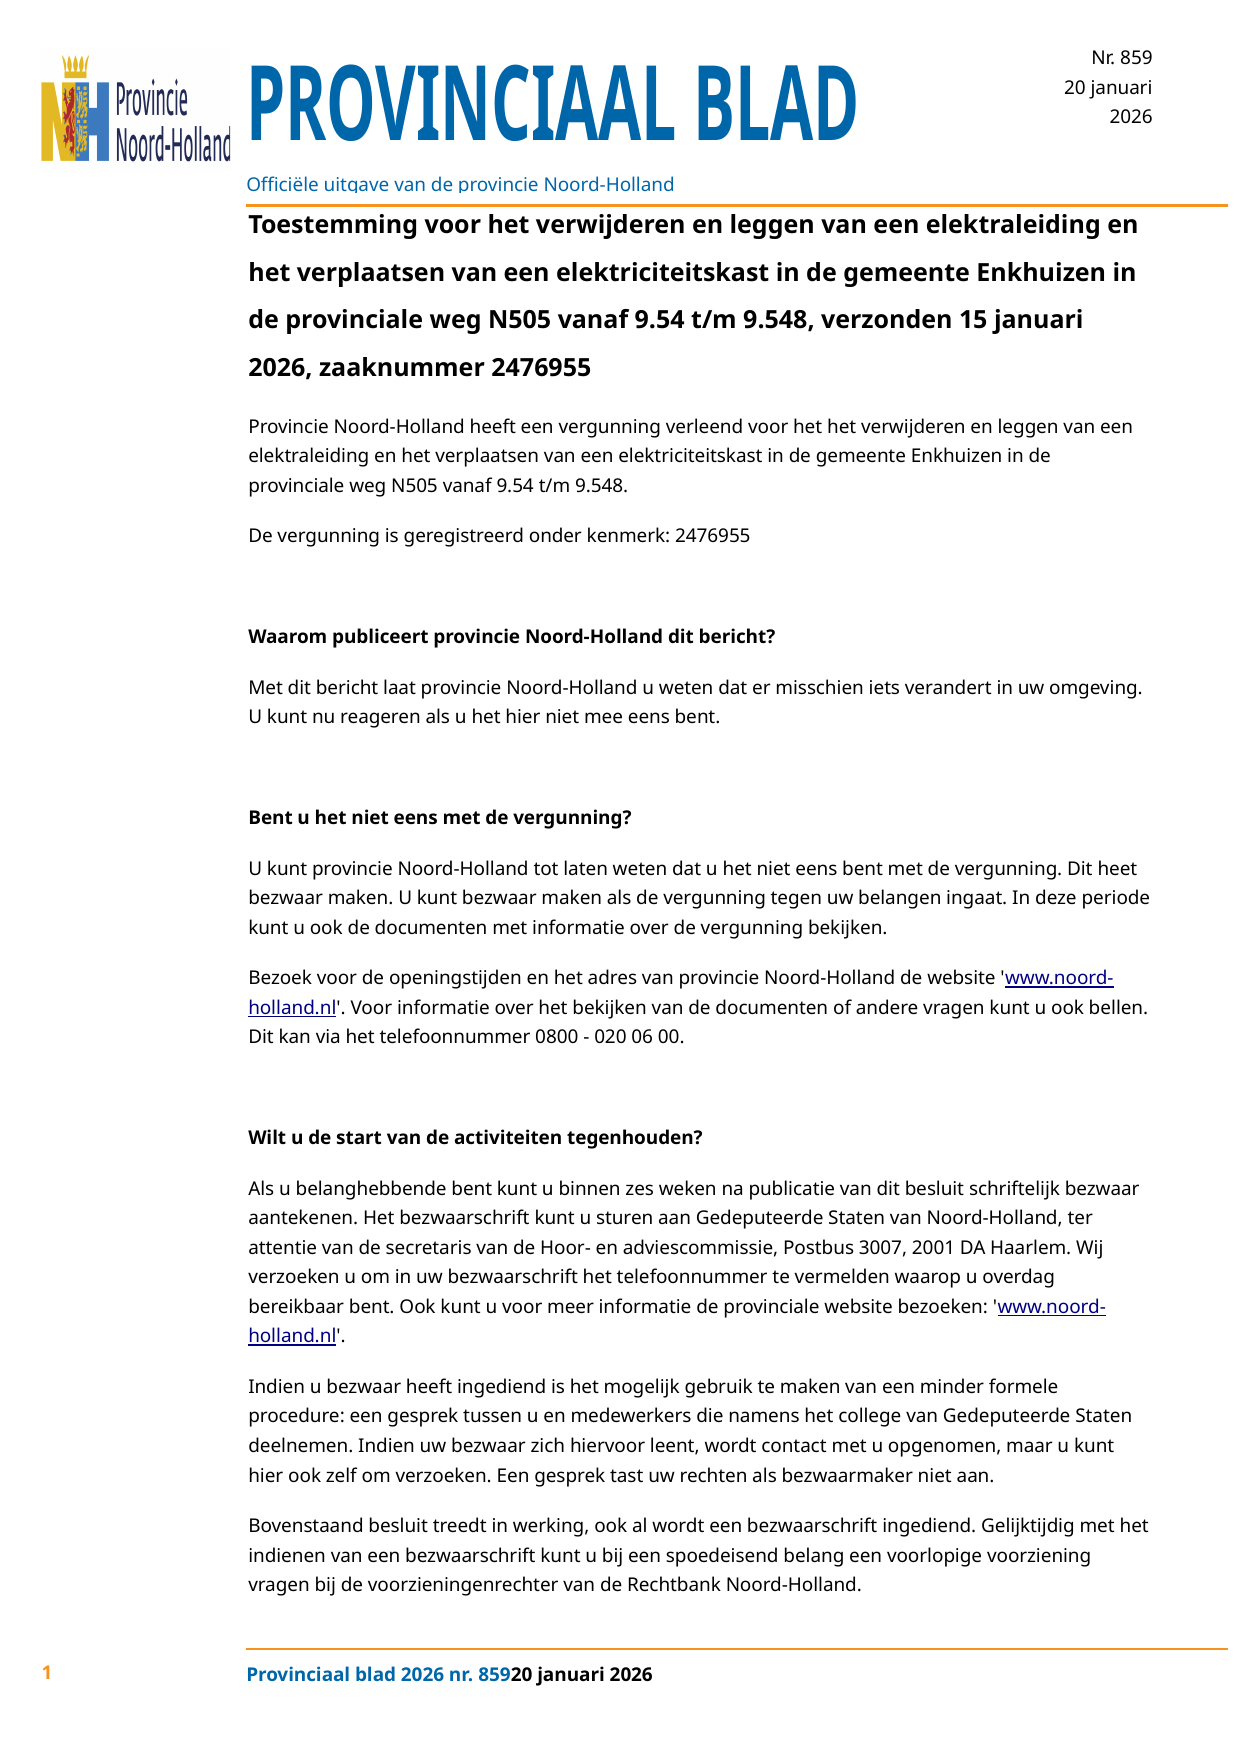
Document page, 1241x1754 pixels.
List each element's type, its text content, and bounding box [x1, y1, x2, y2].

text Bezoek voor de openingstijden en het adres van provincie Noord-Holland de website 'www.noord-holland.nl'. Voor informatie over het bekijken van de documenten of andere vragen kunt u ook bellen. Dit kan via het telefoonnummer 0800 - 020 06 00. [248, 964, 1152, 1049]
text Bovenstaand besluit treedt in werking, ook al wordt een bezwaarschrift ingediend. Gelijktijdig met het indienen van een bezwaarschrift kunt u bij een spoedeisend belang een voorlopige voorziening vragen bij de voorzieningenrechter van de Rechtbank Noord-Holland. [248, 1512, 1152, 1597]
picture [41, 47, 231, 172]
text Met dit bericht laat provincie Noord-Holland u weten dat er misschien iets verandert in uw omgeving. U kunt nu reageren als u het hier niet mee eens bent. [248, 674, 1152, 729]
text U kunt provincie Noord-Holland tot laten weten dat u het niet eens bent met de vergunning. Dit heet bezwaar maken. U kunt bezwaar maken als de vergunning tegen uw belangen ingaat. In deze periode kunt u ook de documenten met informatie over de vergunning bekijken. [248, 855, 1152, 940]
text Toestemming voor het verwijderen en leggen van een elektraleiding en het verplaatsen van een elektriciteitskast in de gemeente Enkhuizen in de provinciale weg N505 vanaf 9.54 t/m 9.548, verzonden 15 januari 2026, zaaknummer 2476955 [248, 207, 1152, 384]
text Wilt u de start van de activiteiten tegenhouden? [248, 1124, 1152, 1150]
text De vergunning is geregistreerd onder kenmerk: 2476955 [248, 523, 1152, 548]
text Waarom publiceert provincie Noord-Holland dit bericht? [248, 623, 1152, 649]
text Indien u bezwaar heeft ingediend is het mogelijk gebruik te maken van een minder formele procedure: een gesprek tussen u en medewerkers die namens het college van Gedeputeerde Staten deelnemen. Indien uw bezwaar zich hiervoor leent, wordt contact met u opgenomen, maar u kunt hier ook zelf om verzoeken. Een gesprek tast uw rechten als bezwaarmaker niet aan. [248, 1373, 1152, 1488]
text Als u belanghebbende bent kunt u binnen zes weken na publicatie van dit besluit schriftelijk bezwaar aantekenen. Het bezwaarschrift kunt u sturen aan Gedeputeerde Staten van Noord-Holland, ter attentie van de secretaris van de Hoor- en adviescommissie, Postbus 3007, 2001 DA Haarlem. Wij verzoeken u om in uw bezwaarschrift het telefoonnummer te vermelden waarop u overdag bereikbaar bent. Ook kunt u voor meer informatie de provinciale website bezoeken: 'www.noord-holland.nl'. [248, 1175, 1152, 1348]
text Provincie Noord-Holland heeft een vergunning verleend voor het het verwijderen en leggen van een elektraleiding en het verplaatsen van een elektriciteitskast in de gemeente Enkhuizen in de provinciale weg N505 vanaf 9.54 t/m 9.548. [248, 413, 1152, 498]
text Bent u het niet eens met de vergunning? [248, 804, 1152, 830]
